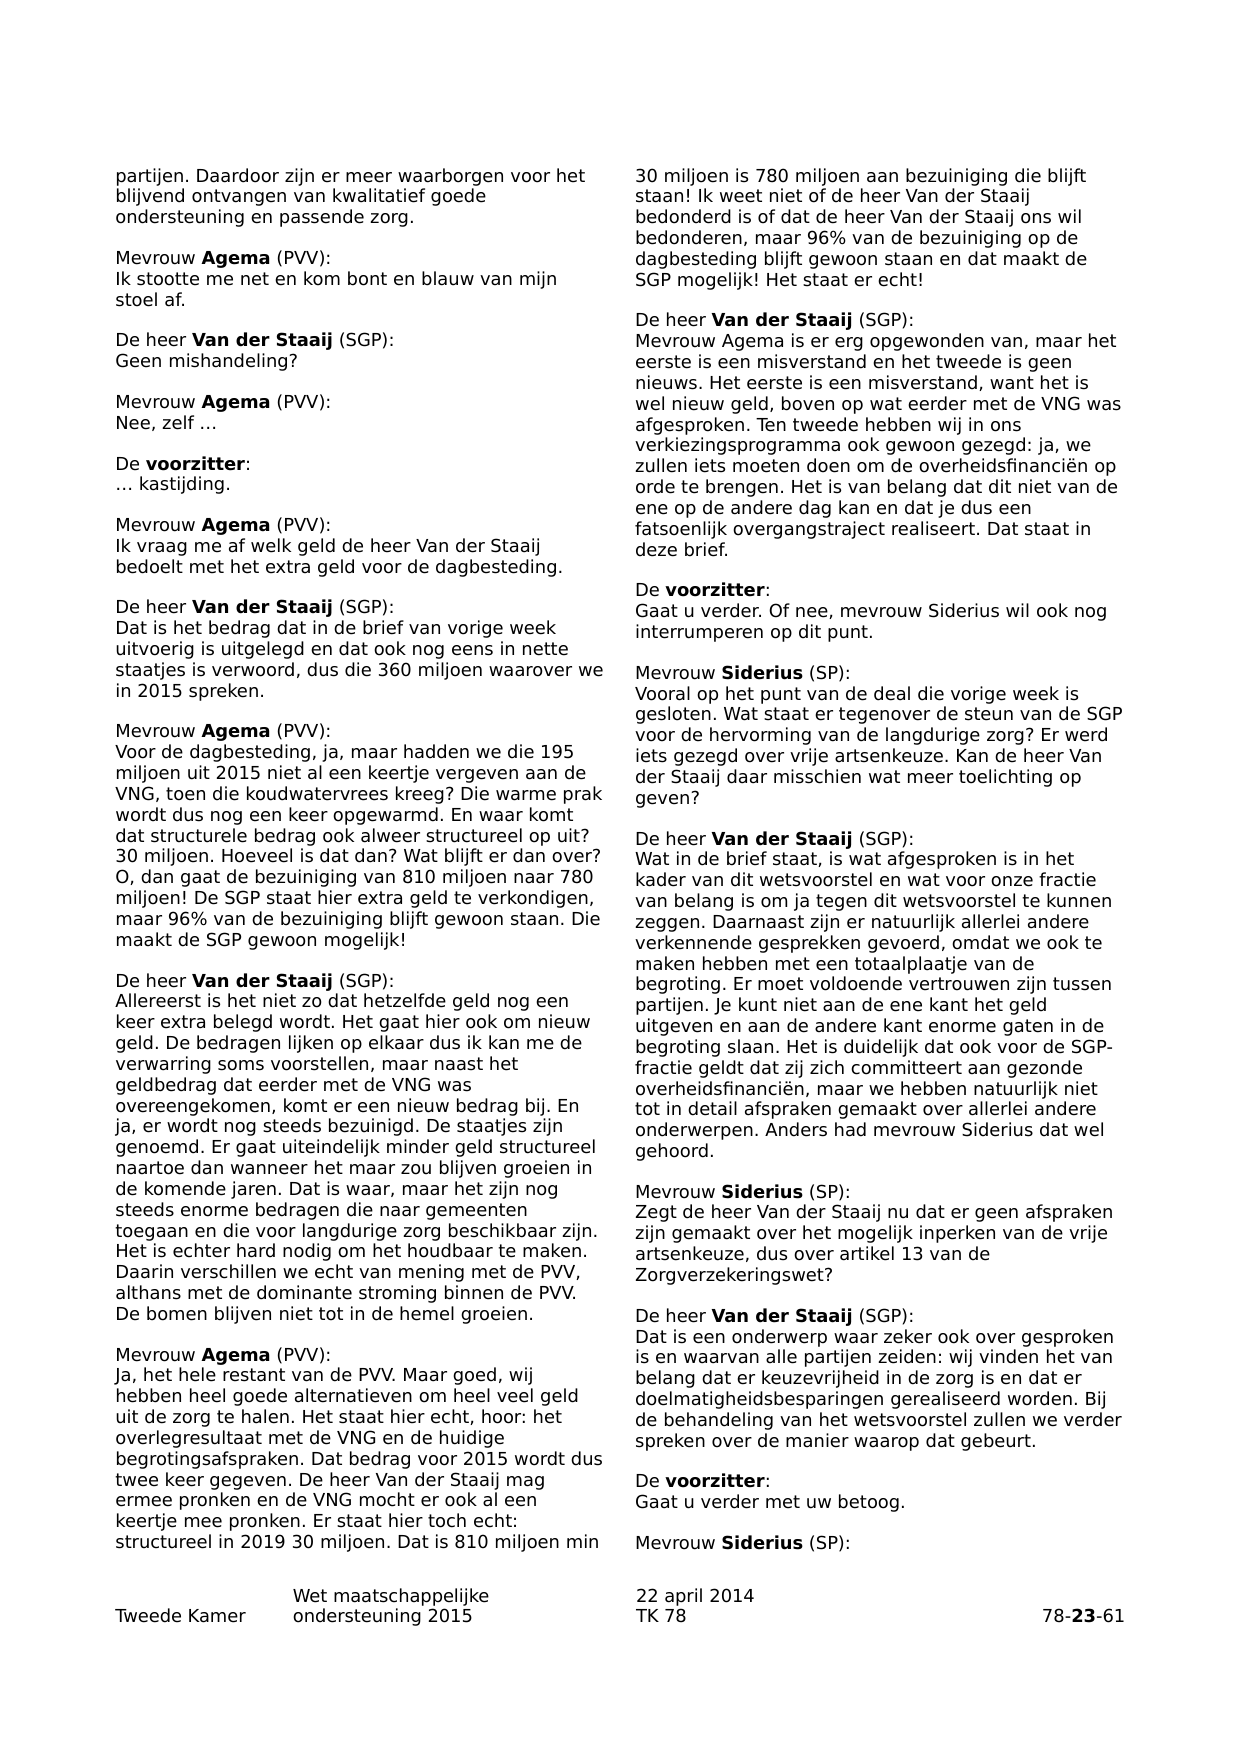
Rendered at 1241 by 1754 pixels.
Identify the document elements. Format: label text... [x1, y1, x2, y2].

text 30 miljoen is 780 miljoen aan bezuiniging die blijft staan! Ik weet niet of de heer Van der Staaij bedonderd is of dat de heer Van der Staaij ons wil bedonderen, maar 96% van de bezuiniging op de dagbesteding blijft gewoon staan en dat maakt de SGP mogelijk! Het staat er echt! [635, 165, 1125, 290]
text Mevrouw Agema (PVV): [115, 1344, 605, 1365]
text Mevrouw Siderius (SP): [635, 1182, 1125, 1202]
text De heer Van der Staaij (SGP): [115, 597, 605, 618]
text De heer Van der Staaij (SGP): [115, 330, 605, 351]
text Mevrouw Agema (PVV): [115, 515, 605, 536]
text partijen. Daardoor zijn er meer waarborgen voor het blijvend ontvangen van kwalitatief goede ondersteuning en passende zorg. [115, 165, 605, 228]
text Voor de dagbesteding, ja, maar hadden we die 195 miljoen uit 2015 niet al een keertje vergeven aan de VNG, toen die koudwatervrees kreeg? Die warme prak wordt dus nog een keer opgewarmd. En waar komt dat structurele bedrag ook alweer structureel op uit? 30 miljoen. Hoeveel is dat dan? Wat blijft er dan over? O, dan gaat de bezuiniging van 810 miljoen naar 780 miljoen! De SGP staat hier extra geld te verkondigen, maar 96% van de bezuiniging blijft gewoon staan. Die maakt de SGP gewoon mogelijk! [115, 742, 605, 950]
text Mevrouw Agema (PVV): [115, 721, 605, 742]
text Mevrouw Agema is er erg opgewonden van, maar het eerste is een misverstand en het tweede is geen nieuws. Het eerste is een misverstand, want het is wel nieuw geld, boven op wat eerder met de VNG was afgesproken. Ten tweede hebben wij in ons verkiezingsprogramma ook gewoon gezegd: ja, we zullen iets moeten doen om de overheidsfinanciën op orde te brengen. Het is van belang dat dit niet van de ene op de andere dag kan en dat je dus een fatsoenlijk overgangstraject realiseert. Dat staat in deze brief. [635, 331, 1125, 560]
text Mevrouw Agema (PVV): [115, 248, 605, 268]
text Allereerst is het niet zo dat hetzelfde geld nog een keer extra belegd wordt. Het gaat hier ook om nieuw geld. De bedragen lijken op elkaar dus ik kan me de verwarring soms voorstellen, maar naast het geldbedrag dat eerder met de VNG was overeengekomen, komt er een nieuw bedrag bij. En ja, er wordt nog steeds bezuinigd. De staatjes zijn genoemd. Er gaat uiteindelijk minder geld structureel naartoe dan wanneer het maar zou blijven groeien in de komende jaren. Dat is waar, maar het zijn nog steeds enorme bedragen die naar gemeenten toegaan en die voor langdurige zorg beschikbaar zijn. Het is echter hard nodig om het houdbaar te maken. Daarin verschillen we echt van mening met de PVV, althans met de dominante stroming binnen de PVV. De bomen blijven niet tot in de hemel groeien. [115, 991, 605, 1324]
text Dat is een onderwerp waar zeker ook over gesproken is en waarvan alle partijen zeiden: wij vinden het van belang dat er keuzevrijheid in de zorg is en dat er doelmatigheidsbesparingen gerealiseerd worden. Bij de behandeling van het wetsvoorstel zullen we verder spreken over de manier waarop dat gebeurt. [635, 1326, 1125, 1451]
text Mevrouw Agema (PVV): [115, 392, 605, 412]
text Zegt de heer Van der Staaij nu dat er geen afspraken zijn gemaakt over het mogelijk inperken van de vrije artsenkeuze, dus over artikel 13 van de Zorgverzekeringswet? [635, 1202, 1125, 1286]
text Mevrouw Siderius (SP): [635, 1533, 1125, 1554]
text … kastijding. [115, 474, 605, 495]
text Nee, zelf … [115, 412, 605, 433]
text De voorzitter: [115, 453, 605, 474]
text De heer Van der Staaij (SGP): [115, 970, 605, 991]
text Ik stootte me net en kom bont en blauw van mijn stoel af. [115, 268, 605, 310]
text De heer Van der Staaij (SGP): [635, 310, 1125, 331]
text Ja, het hele restant van de PVV. Maar goed, wij hebben heel goede alternatieven om heel veel geld uit de zorg te halen. Het staat hier echt, hoor: het overlegresultaat met de VNG en de huidige begrotingsafspraken. Dat bedrag voor 2015 wordt dus twee keer gegeven. De heer Van der Staaij mag ermee pronken en de VNG mocht er ook al een keertje mee pronken. Er staat hier toch echt: structureel in 2019 30 miljoen. Dat is 810 miljoen min [115, 1365, 605, 1553]
text Gaat u verder. Of nee, mevrouw Siderius wil ook nog interrumperen op dit punt. [635, 601, 1125, 643]
text Dat is het bedrag dat in de brief van vorige week uitvoerig is uitgelegd en dat ook nog eens in nette staatjes is verwoord, dus die 360 miljoen waarover we in 2015 spreken. [115, 618, 605, 701]
text Wat in de brief staat, is wat afgesproken is in het kader van dit wetsvoorstel en wat voor onze fractie van belang is om ja tegen dit wetsvoorstel te kunnen zeggen. Daarnaast zijn er natuurlijk allerlei andere verkennende gesprekken gevoerd, omdat we ook te maken hebben met een totaalplaatje van de begroting. Er moet voldoende vertrouwen zijn tussen partijen. Je kunt niet aan de ene kant het geld uitgeven en aan de andere kant enorme gaten in de begroting slaan. Het is duidelijk dat ook voor de SGP-fractie geldt dat zij zich committeert aan gezonde overheidsfinanciën, maar we hebben natuurlijk niet tot in detail afspraken gemaakt over allerlei andere onderwerpen. Anders had mevrouw Siderius dat wel gehoord. [635, 849, 1125, 1162]
text Gaat u verder met uw betoog. [635, 1492, 1125, 1513]
text De heer Van der Staaij (SGP): [635, 828, 1125, 849]
text De voorzitter: [635, 1471, 1125, 1492]
text De heer Van der Staaij (SGP): [635, 1306, 1125, 1326]
text Geen mishandeling? [115, 351, 605, 372]
text De voorzitter: [635, 580, 1125, 601]
text Mevrouw Siderius (SP): [635, 663, 1125, 683]
text Vooral op het punt van de deal die vorige week is gesloten. Wat staat er tegenover de steun van de SGP voor de hervorming van de langdurige zorg? Er werd iets gezegd over vrije artsenkeuze. Kan de heer Van der Staaij daar misschien wat meer toelichting op geven? [635, 683, 1125, 808]
text Ik vraag me af welk geld de heer Van der Staaij bedoelt met het extra geld voor de dagbesteding. [115, 536, 605, 577]
